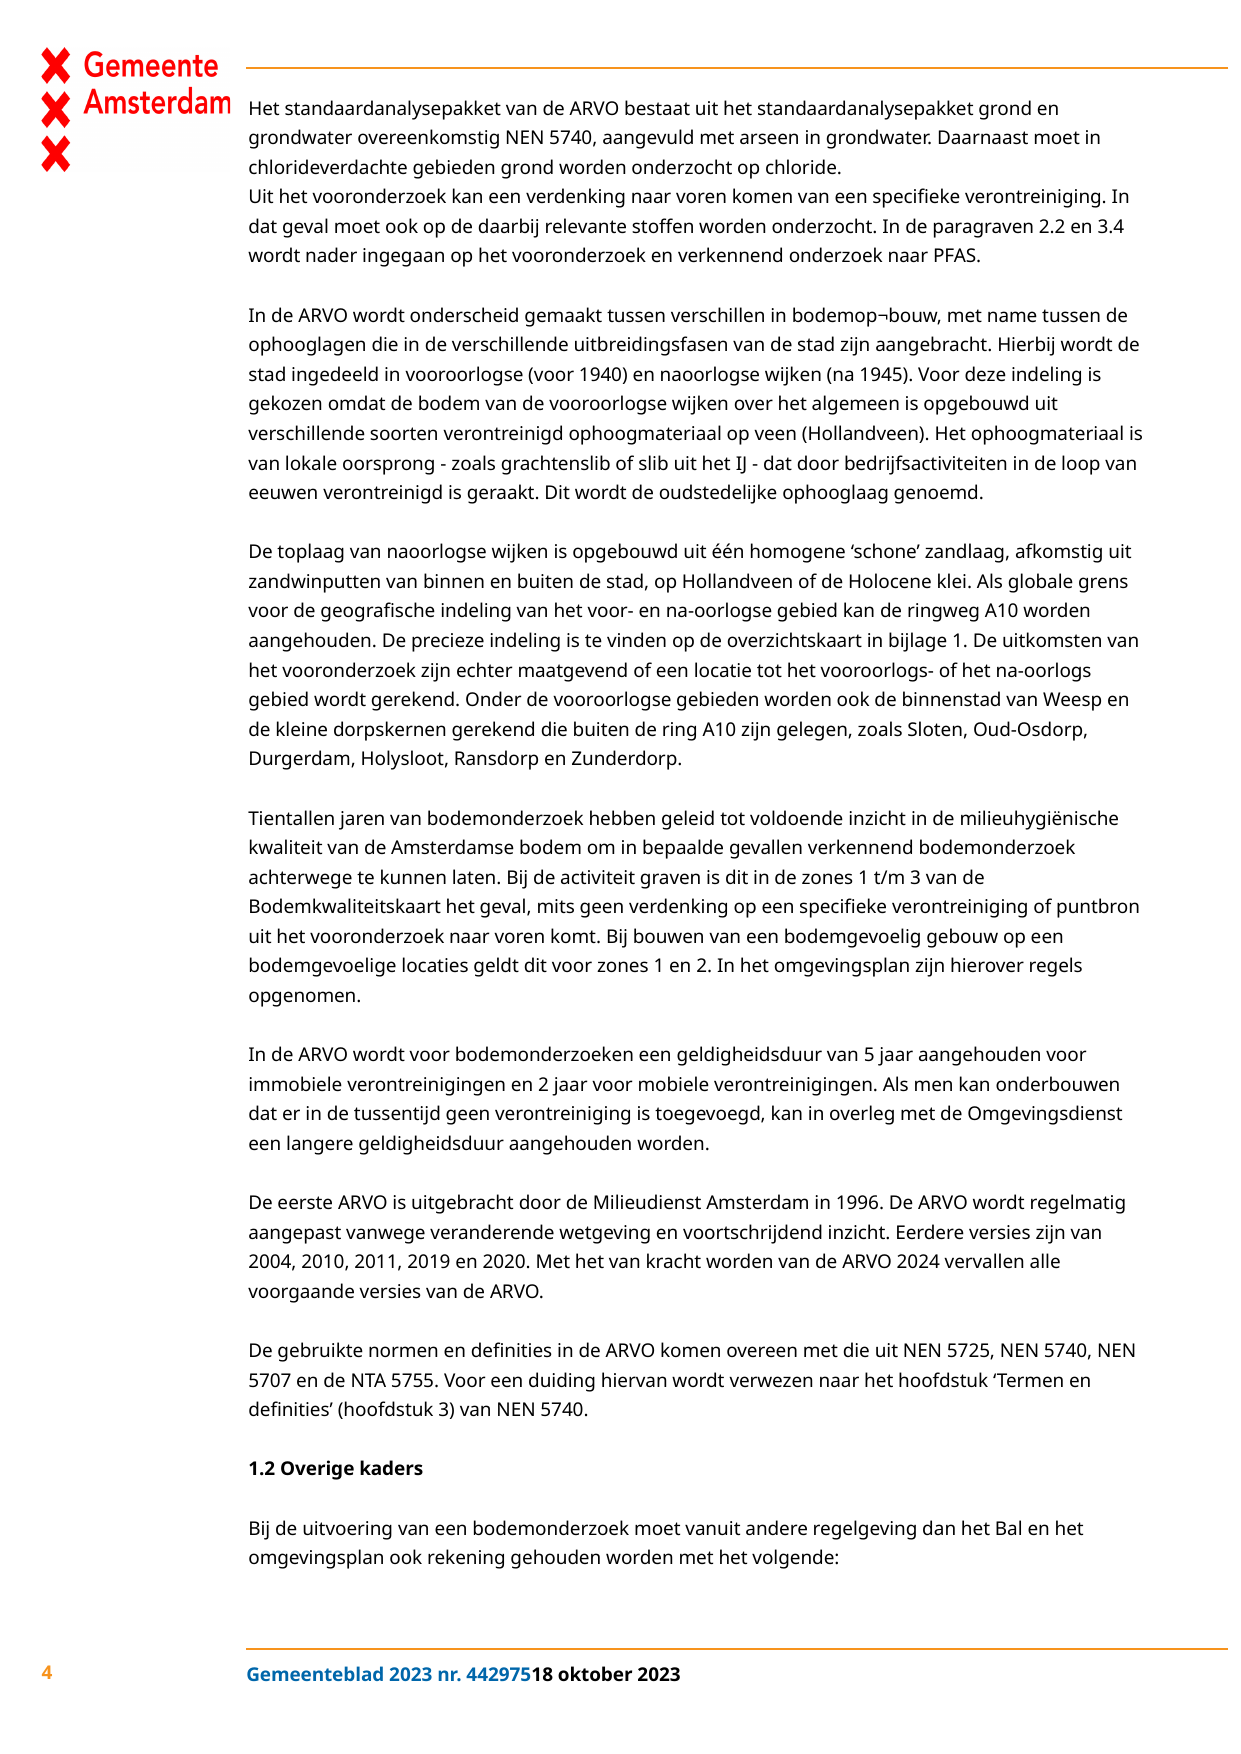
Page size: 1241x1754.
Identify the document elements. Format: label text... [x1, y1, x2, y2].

text Bij de uitvoering van een bodemonderzoek moet vanuit andere regelgeving dan het Bal en het omgevingsplan ook rekening gehouden worden met het volgende: [248, 1515, 1152, 1570]
text In de ARVO wordt onderscheid gemaakt tussen verschillen in bodemop¬bouw, met name tussen de ophooglagen die in de verschillende uitbreidingsfasen van de stad zijn aangebracht. Hierbij wordt de stad ingedeeld in vooroorlogse (voor 1940) en naoorlogse wijken (na 1945). Voor deze indeling is gekozen omdat de bodem van de vooroorlogse wijken over het algemeen is opgebouwd uit verschillende soorten verontreinigd ophoogmateriaal op veen (Hollandveen). Het ophoogmateriaal is van lokale oorsprong - zoals grachtenslib of slib uit het IJ - dat door bedrijfsactiviteiten in de loop van eeuwen verontreinigd is geraakt. Dit wordt de oudstedelijke ophooglaag genoemd. [248, 302, 1152, 505]
text In de ARVO wordt voor bodemonderzoeken een geldigheidsduur van 5 jaar aangehouden voor immobiele verontreinigingen en 2 jaar voor mobiele verontreinigingen. Als men kan onderbouwen dat er in de tussentijd geen verontreiniging is toegevoegd, kan in overleg met de Omgevingsdienst een langere geldigheidsduur aangehouden worden. [248, 1041, 1152, 1156]
text Tientallen jaren van bodemonderzoek hebben geleid tot voldoende inzicht in de milieuhygiënische kwaliteit van de Amsterdamse bodem om in bepaalde gevallen verkennend bodemonderzoek achterwege te kunnen laten. Bij de activiteit graven is dit in de zones 1 t/m 3 van de Bodemkwaliteitskaart het geval, mits geen verdenking op een specifieke verontreiniging of puntbron uit het vooronderzoek naar voren komt. Bij bouwen van een bodemgevoelig gebouw op een bodemgevoelige locaties geldt dit voor zones 1 en 2. In het omgevingsplan zijn hierover regels opgenomen. [248, 805, 1152, 1008]
text Het standaardanalysepakket van de ARVO bestaat uit het standaardanalysepakket grond en grondwater overeenkomstig NEN 5740, aangevuld met arseen in grondwater. Daarnaast moet in chlorideverdachte gebieden grond worden onderzocht op chloride. [248, 95, 1152, 180]
text Uit het vooronderzoek kan een verdenking naar voren komen van een specifieke verontreiniging. In dat geval moet ook op de daarbij relevante stoffen worden onderzocht. In de paragraven 2.2 en 3.4 wordt nader ingegaan op het vooronderzoek en verkennend onderzoek naar PFAS. [248, 183, 1152, 268]
picture [41, 47, 231, 172]
text De toplaag van naoorlogse wijken is opgebouwd uit één homogene ‘schone’ zandlaag, afkomstig uit zandwinputten van binnen en buiten de stad, op Hollandveen of de Holocene klei. Als globale grens voor de geografische indeling van het voor- en na-oorlogse gebied kan de ringweg A10 worden aangehouden. De precieze indeling is te vinden op de overzichtskaart in bijlage 1. De uitkomsten van het vooronderzoek zijn echter maatgevend of een locatie tot het vooroorlogs- of het na-oorlogs gebied wordt gerekend. Onder de vooroorlogse gebieden worden ook de binnenstad van Weesp en de kleine dorpskernen gerekend die buiten de ring A10 zijn gelegen, zoals Sloten, Oud-Osdorp, Durgerdam, Holysloot, Ransdorp en Zunderdorp. [248, 538, 1152, 771]
text 1.2 Overige kaders [248, 1456, 1152, 1481]
text De gebruikte normen en definities in de ARVO komen overeen met die uit NEN 5725, NEN 5740, NEN 5707 en de NTA 5755. Voor een duiding hiervan wordt verwezen naar het hoofdstuk ‘Termen en definities’ (hoofdstuk 3) van NEN 5740. [248, 1337, 1152, 1422]
text De eerste ARVO is uitgebracht door de Milieudienst Amsterdam in 1996. De ARVO wordt regelmatig aangepast vanwege veranderende wetgeving en voortschrijdend inzicht. Eerdere versies zijn van 2004, 2010, 2011, 2019 en 2020. Met het van kracht worden van de ARVO 2024 vervallen alle voorgaande versies van de ARVO. [248, 1189, 1152, 1304]
